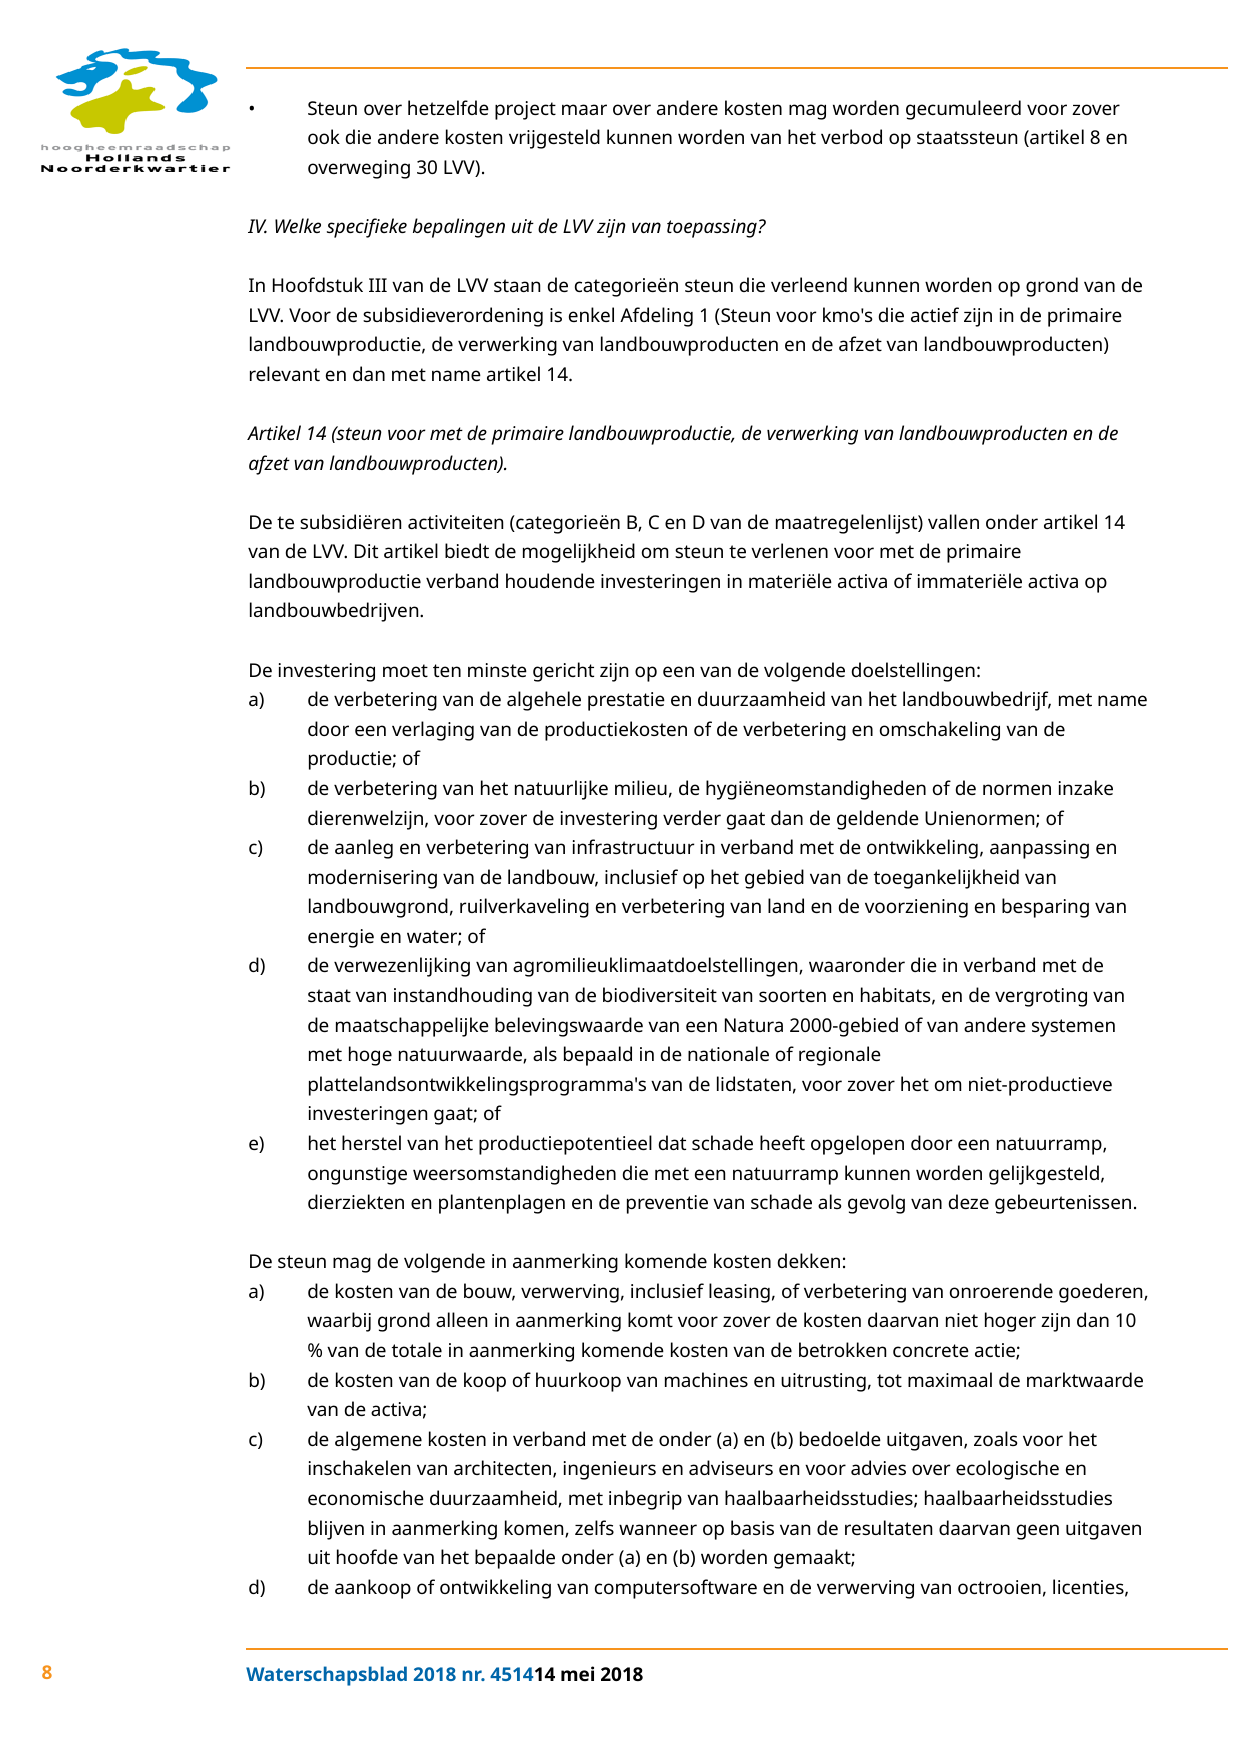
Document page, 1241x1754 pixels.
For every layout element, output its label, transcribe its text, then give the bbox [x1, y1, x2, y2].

text In Hoofdstuk III van de LVV staan de categorieën steun die verleend kunnen worden op grond van de LVV. Voor de subsidieverordening is enkel Afdeling 1 (Steun voor kmo's die actief zijn in de primaire landbouwproductie, de verwerking van landbouwproducten en de afzet van landbouwproducten) relevant en dan met name artikel 14. [248, 272, 1152, 387]
list de kosten van de bouw, verwerving, inclusief leasing, of verbetering van onroerende goederen, waarbij grond alleen in aanmerking komt voor zover de kosten daarvan niet hoger zijn dan 10 % van de totale in aanmerking komende kosten van de betrokken concrete actie; [248, 1278, 1152, 1363]
list Steun over hetzelfde project maar over andere kosten mag worden gecumuleerd voor zover ook die andere kosten vrijgesteld kunnen worden van het verbod op staatssteun (artikel 8 en overweging 30 LVV). [248, 95, 1152, 180]
list het herstel van het productiepotentieel dat schade heeft opgelopen door een natuurramp, ongunstige weersomstandigheden die met een natuurramp kunnen worden gelijkgesteld, dierziekten en plantenplagen en de preventie van schade als gevolg van deze gebeurtenissen. [248, 1130, 1152, 1215]
list de aankoop of ontwikkeling van computersoftware en de verwerving van octrooien, licenties, [248, 1574, 1152, 1600]
list de verbetering van de algehele prestatie en duurzaamheid van het landbouwbedrijf, met name door een verlaging van de productiekosten of de verbetering en omschakeling van de productie; of [248, 686, 1152, 771]
text De te subsidiëren activiteiten (categorieën B, C en D van de maatregelenlijst) vallen onder artikel 14 van de LVV. Dit artikel biedt de mogelijkheid om steun te verlenen voor met de primaire landbouwproductie verband houdende investeringen in materiële activa of immateriële activa op landbouwbedrijven. [248, 509, 1152, 623]
list de verwezenlijking van agromilieuklimaatdoelstellingen, waaronder die in verband met de staat van instandhouding van de biodiversiteit van soorten en habitats, en de vergroting van de maatschappelijke belevingswaarde van een Natura 2000-gebied of van andere systemen met hoge natuurwaarde, als bepaald in de nationale of regionale plattelandsontwikkelingsprogramma's van de lidstaten, voor zover het om niet-productieve investeringen gaat; of [248, 953, 1152, 1126]
text De steun mag de volgende in aanmerking komende kosten dekken: [248, 1248, 1152, 1274]
text De investering moet ten minste gericht zijn op een van de volgende doelstellingen: [248, 657, 1152, 683]
list de verbetering van het natuurlijke milieu, de hygiëneomstandigheden of de normen inzake dierenwelzijn, voor zover de investering verder gaat dan de geldende Unienormen; of [248, 775, 1152, 831]
text Artikel 14 (steun voor met de primaire landbouwproductie, de verwerking van landbouwproducten en de afzet van landbouwproducten). [248, 420, 1152, 476]
list de kosten van de koop of huurkoop van machines en uitrusting, tot maximaal de marktwaarde van de activa; [248, 1367, 1152, 1422]
list de algemene kosten in verband met de onder (a) en (b) bedoelde uitgaven, zoals voor het inschakelen van architecten, ingenieurs en adviseurs en voor advies over ecologische en economische duurzaamheid, met inbegrip van haalbaarheidsstudies; haalbaarheidsstudies blijven in aanmerking komen, zelfs wanneer op basis van de resultaten daarvan geen uitgaven uit hoofde van het bepaalde onder (a) en (b) worden gemaakt; [248, 1426, 1152, 1570]
picture [41, 47, 231, 172]
list de aanleg en verbetering van infrastructuur in verband met de ontwikkeling, aanpassing en modernisering van de landbouw, inclusief op het gebied van de toegankelijkheid van landbouwgrond, ruilverkaveling en verbetering van land en de voorziening en besparing van energie en water; of [248, 834, 1152, 949]
text IV. Welke specifieke bepalingen uit de LVV zijn van toepassing? [248, 213, 1152, 239]
